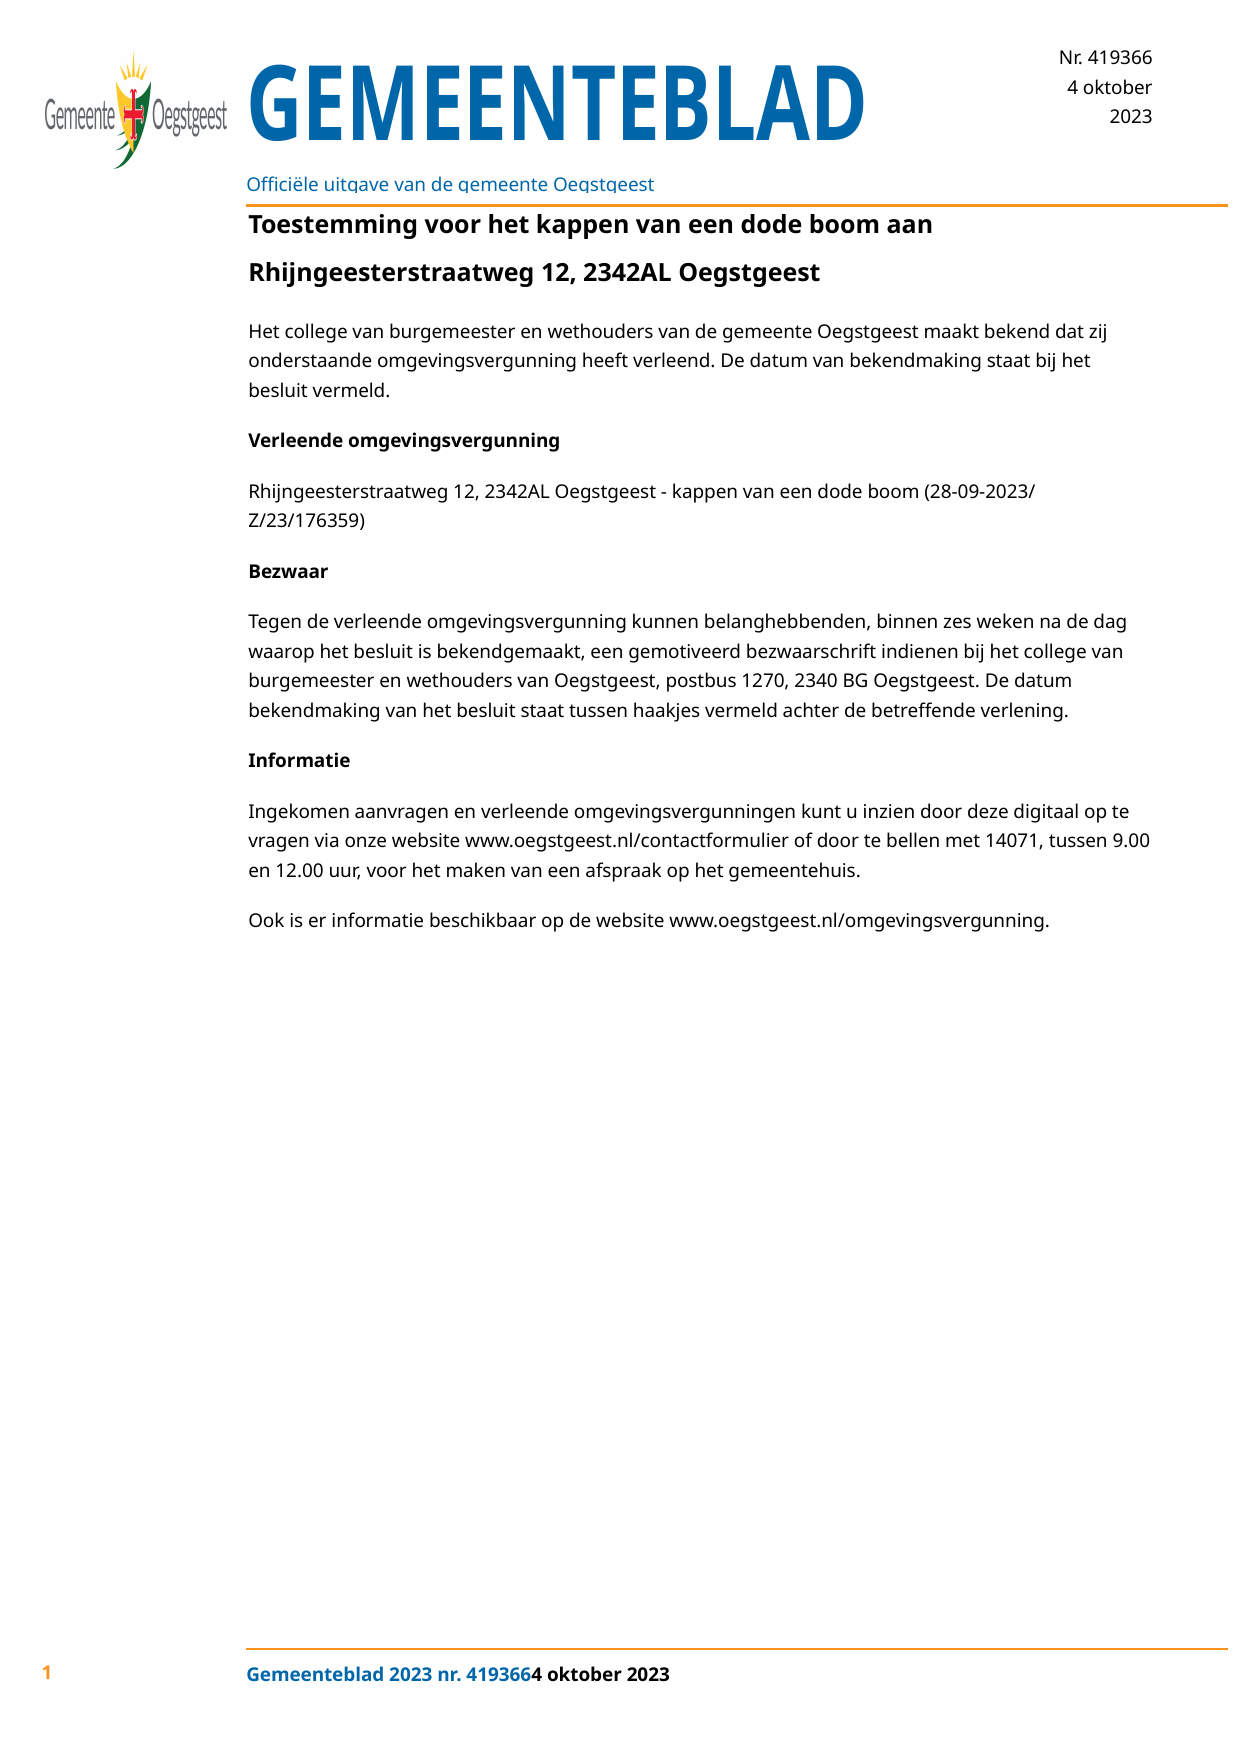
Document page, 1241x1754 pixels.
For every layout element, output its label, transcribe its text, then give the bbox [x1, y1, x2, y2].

text Tegen de verleende omgevingsvergunning kunnen belanghebbenden, binnen zes weken na de dag waarop het besluit is bekendgemaakt, een gemotiveerd bezwaarschrift indienen bij het college van burgemeester en wethouders van Oegstgeest, postbus 1270, 2340 BG Oegstgeest. De datum bekendmaking van het besluit staat tussen haakjes vermeld achter de betreffende verlening. [248, 608, 1152, 723]
text Toestemming voor het kappen van een dode boom aan Rhijngeesterstraatweg 12, 2342AL Oegstgeest [248, 207, 1152, 288]
text Rhijngeesterstraatweg 12, 2342AL Oegstgeest - kappen van een dode boom (28-09-2023/ Z/23/176359) [248, 478, 1152, 533]
text Bezwaar [248, 558, 1152, 584]
text Het college van burgemeester en wethouders van de gemeente Oegstgeest maakt bekend dat zij onderstaande omgevingsvergunning heeft verleend. De datum van bekendmaking staat bij het besluit vermeld. [248, 318, 1152, 403]
text Ingekomen aanvragen en verleende omgevingsvergunningen kunt u inzien door deze digitaal op te vragen via onze website www.oegstgeest.nl/contactformulier of door te bellen met 14071, tussen 9.00 en 12.00 uur, voor het maken van een afspraak op het gemeentehuis. [248, 798, 1152, 883]
text Verleende omgevingsvergunning [248, 427, 1152, 453]
text Informatie [248, 747, 1152, 773]
text Ook is er informatie beschikbaar op de website www.oegstgeest.nl/omgevingsvergunning. [248, 907, 1152, 933]
picture [41, 47, 231, 172]
